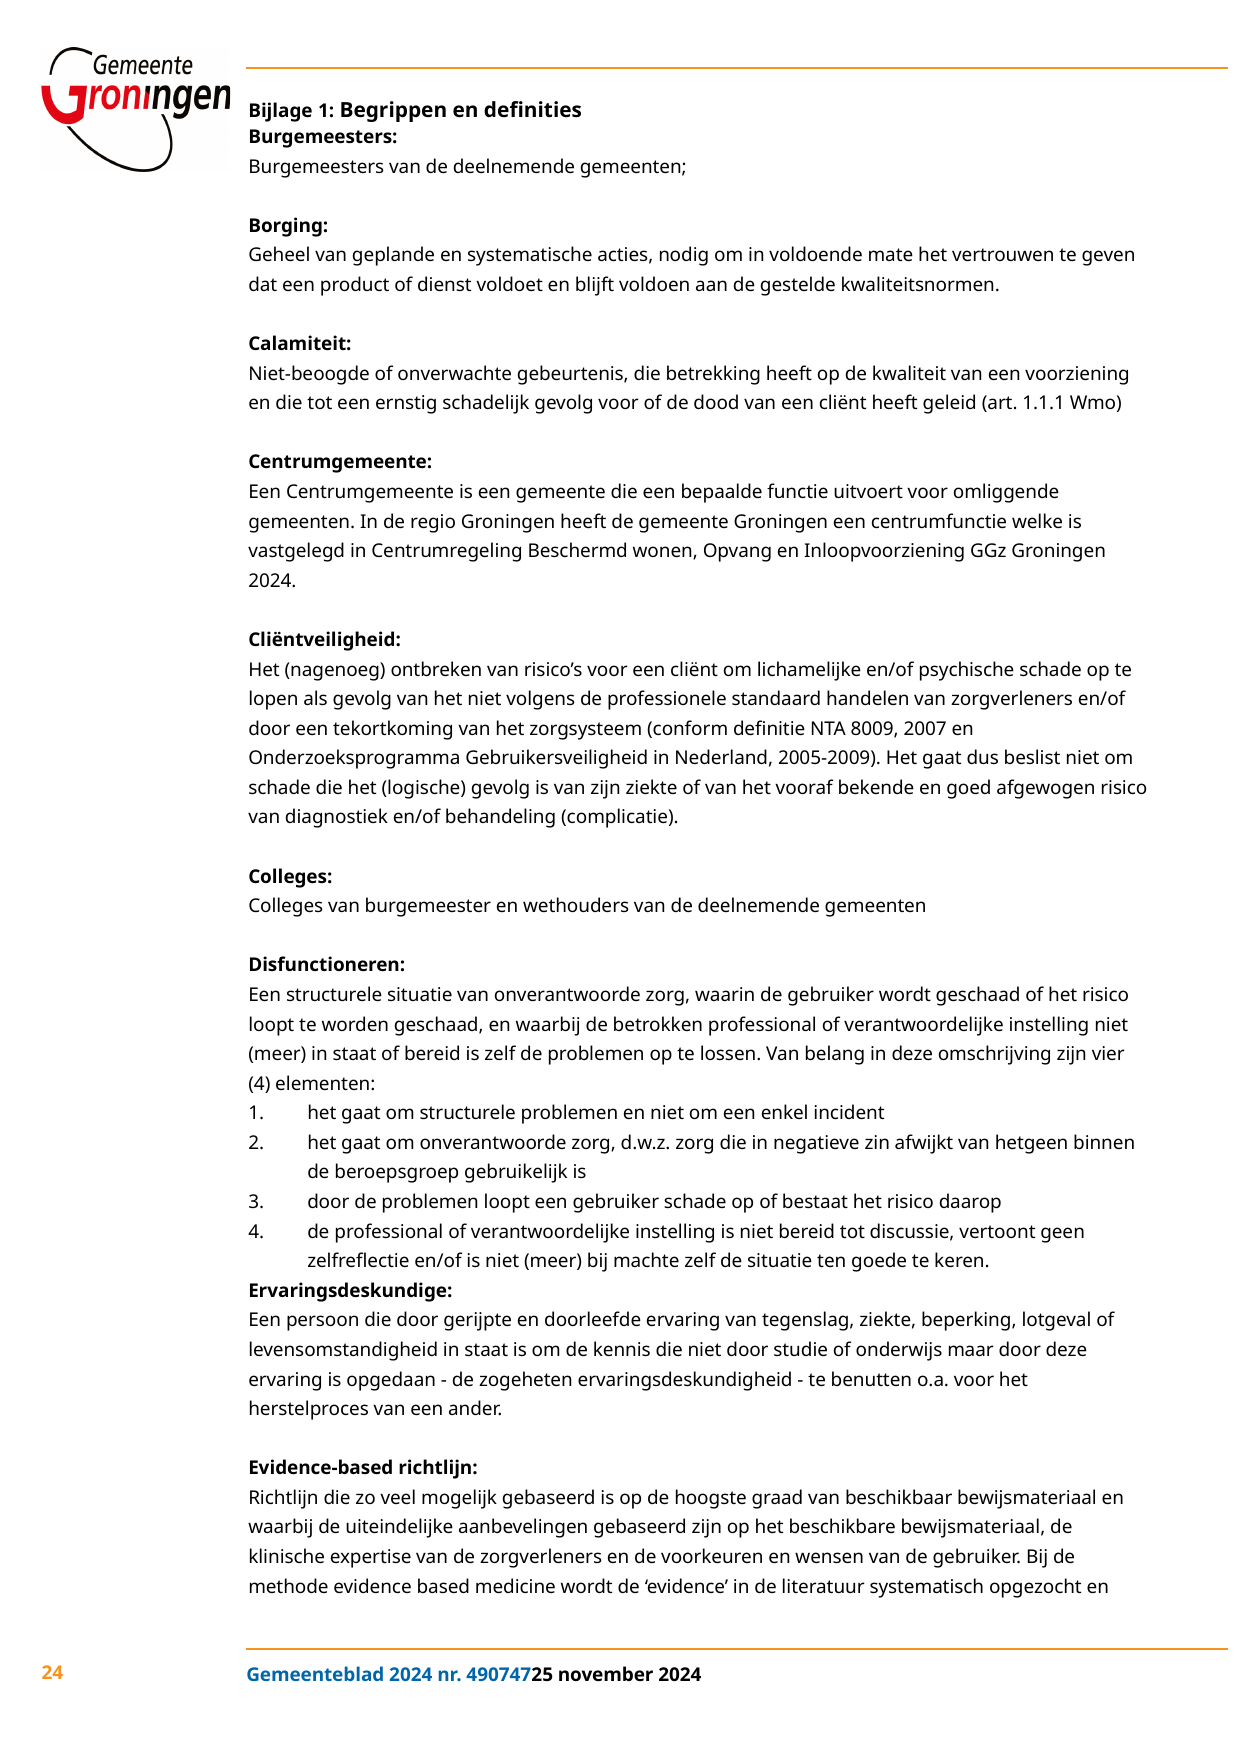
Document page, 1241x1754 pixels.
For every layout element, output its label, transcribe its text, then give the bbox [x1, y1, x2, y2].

text Een Centrumgemeente is een gemeente die een bepaalde functie uitvoert voor omliggende gemeenten. In de regio Groningen heeft de gemeente Groningen een centrumfunctie welke is vastgelegd in Centrumregeling Beschermd wonen, Opvang en Inloopvoorziening GGz Groningen 2024. [248, 478, 1152, 593]
text Calamiteit: [248, 330, 1152, 356]
text Onderzoeksprogramma Gebruikersveiligheid in Nederland, 2005-2009). Het gaat dus beslist niet om schade die het (logische) gevolg is van zijn ziekte of van het vooraf bekende en goed afgewogen risico van diagnostiek en/of behandeling (complicatie). [248, 744, 1152, 829]
list de professional of verantwoordelijke instelling is niet bereid tot discussie, vertoont geen zelfreflectie en/of is niet (meer) bij machte zelf de situatie ten goede te keren. [248, 1218, 1152, 1273]
text Colleges van burgemeester en wethouders van de deelnemende gemeenten [248, 892, 1152, 918]
text Geheel van geplande en systematische acties, nodig om in voldoende mate het vertrouwen te geven dat een product of dienst voldoet en blijft voldoen aan de gestelde kwaliteitsnormen. [248, 242, 1152, 297]
text Centrumgemeente: [248, 449, 1152, 474]
text Evidence-based richtlijn: [248, 1454, 1152, 1480]
text Ervaringsdeskundige: [248, 1277, 1152, 1303]
text Het (nagenoeg) ontbreken van risico’s voor een cliënt om lichamelijke en/of psychische schade op te lopen als gevolg van het niet volgens de professionele standaard handelen van zorgverleners en/of door een tekortkoming van het zorgsysteem (conform definitie NTA 8009, 2007 en [248, 656, 1152, 741]
text Burgemeesters van de deelnemende gemeenten; [248, 153, 1152, 179]
picture [41, 47, 231, 172]
text Borging: [248, 212, 1152, 238]
text Niet-beoogde of onverwachte gebeurtenis, die betrekking heeft op de kwaliteit van een voorziening en die tot een ernstig schadelijk gevolg voor of de dood van een cliënt heeft geleid (art. 1.1.1 Wmo) [248, 360, 1152, 415]
text Burgemeesters: [248, 123, 1152, 149]
text Cliëntveiligheid: [248, 626, 1152, 652]
text Richtlijn die zo veel mogelijk gebaseerd is op de hoogste graad van beschikbaar bewijsmateriaal en waarbij de uiteindelijke aanbevelingen gebaseerd zijn op het beschikbare bewijsmateriaal, de klinische expertise van de zorgverleners en de voorkeuren en wensen van de gebruiker. Bij de methode evidence based medicine wordt de ‘evidence’ in de literatuur systematisch opgezocht en [248, 1484, 1152, 1599]
list door de problemen loopt een gebruiker schade op of bestaat het risico daarop [248, 1188, 1152, 1214]
text Een persoon die door gerijpte en doorleefde ervaring van tegenslag, ziekte, beperking, lotgeval of levensomstandigheid in staat is om de kennis die niet door studie of onderwijs maar door deze ervaring is opgedaan - de zogeheten ervaringsdeskundigheid - te benutten o.a. voor het herstelproces van een ander. [248, 1307, 1152, 1421]
text Bijlage 1: Begrippen en definities [248, 95, 1152, 123]
list het gaat om structurele problemen en niet om een enkel incident [248, 1099, 1152, 1125]
text Colleges: [248, 863, 1152, 889]
text Een structurele situatie van onverantwoorde zorg, waarin de gebruiker wordt geschaad of het risico loopt te worden geschaad, en waarbij de betrokken professional of verantwoordelijke instelling niet (meer) in staat of bereid is zelf de problemen op te lossen. Van belang in deze omschrijving zijn vier (4) elementen: [248, 981, 1152, 1096]
text Disfunctioneren: [248, 952, 1152, 977]
list het gaat om onverantwoorde zorg, d.w.z. zorg die in negatieve zin afwijkt van hetgeen binnen de beroepsgroep gebruikelijk is [248, 1129, 1152, 1184]
